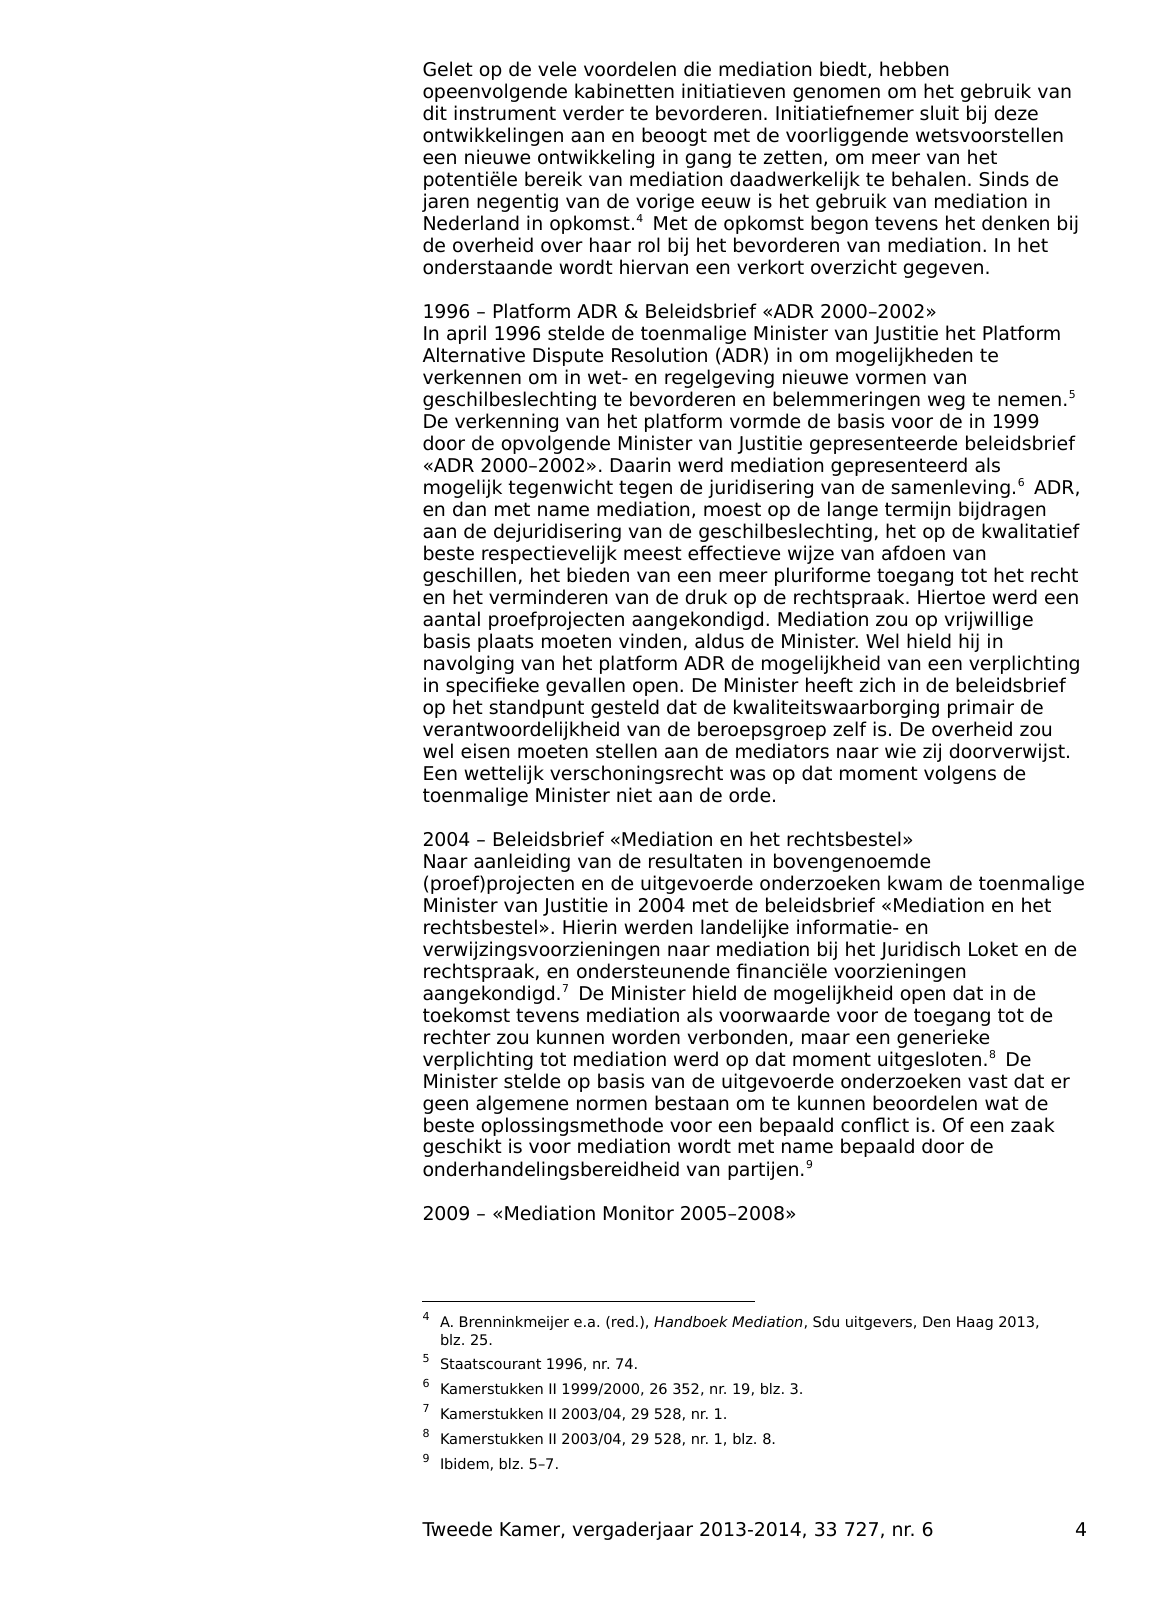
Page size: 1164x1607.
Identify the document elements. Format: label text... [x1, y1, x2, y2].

text 1996 – Platform ADR & Beleidsbrief «ADR 2000–2002» [422, 301, 1087, 323]
text 2009 – «Mediation Monitor 2005–2008» [422, 1203, 1087, 1224]
text Kamerstukken II 1999/2000, 26 352, nr. 19, blz. 3. [422, 1377, 1087, 1399]
text A. Brenninkmeijer e.a. (red.), Handboek Mediation, Sdu uitgevers, Den Haag 2013, blz. 25. [422, 1310, 1087, 1349]
text 2004 – Beleidsbrief «Mediation en het rechtsbestel» [422, 829, 1087, 851]
text In april 1996 stelde de toenmalige Minister van Justitie het Platform Alternative Dispute Resolution (ADR) in om mogelijkheden te verkennen om in wet- en regelgeving nieuwe vormen van geschilbeslechting te bevorderen en belemmeringen weg te nemen. De verkenning van het platform vormde de basis voor de in 1999 door de opvolgende Minister van Justitie gepresenteerde beleidsbrief «ADR 2000–2002». Daarin werd mediation gepresenteerd als mogelijk tegenwicht tegen de juridisering van de samenleving. ADR, en dan met name mediation, moest op de lange termijn bijdragen aan de dejuridisering van de geschilbeslechting, het op de kwalitatief beste respectievelijk meest effectieve wijze van afdoen van geschillen, het bieden van een meer pluriforme toegang tot het recht en het verminderen van de druk op de rechtspraak. Hiertoe werd een aantal proefprojecten aangekondigd. Mediation zou op vrijwillige basis plaats moeten vinden, aldus de Minister. Wel hield hij in navolging van het platform ADR de mogelijkheid van een verplichting in specifieke gevallen open. De Minister heeft zich in de beleidsbrief op het standpunt gesteld dat de kwaliteitswaarborging primair de verantwoordelijkheid van de beroepsgroep zelf is. De overheid zou wel eisen moeten stellen aan de mediators naar wie zij doorverwijst. Een wettelijk verschoningsrecht was op dat moment volgens de toenmalige Minister niet aan de orde. [422, 323, 1087, 807]
text Staatscourant 1996, nr. 74. [422, 1352, 1087, 1374]
text Kamerstukken II 2003/04, 29 528, nr. 1. [422, 1402, 1087, 1424]
text Ibidem, blz. 5–7. [422, 1452, 1087, 1474]
text Gelet op de vele voordelen die mediation biedt, hebben opeenvolgende kabinetten initiatieven genomen om het gebruik van dit instrument verder te bevorderen. Initiatiefnemer sluit bij deze ontwikkelingen aan en beoogt met de voorliggende wetsvoorstellen een nieuwe ontwikkeling in gang te zetten, om meer van het potentiële bereik van mediation daadwerkelijk te behalen. Sinds de jaren negentig van de vorige eeuw is het gebruik van mediation in Nederland in opkomst. Met de opkomst begon tevens het denken bij de overheid over haar rol bij het bevorderen van mediation. In het onderstaande wordt hiervan een verkort overzicht gegeven. [422, 59, 1087, 279]
text Kamerstukken II 2003/04, 29 528, nr. 1, blz. 8. [422, 1427, 1087, 1449]
text Naar aanleiding van de resultaten in bovengenoemde (proef)projecten en de uitgevoerde onderzoeken kwam de toenmalige Minister van Justitie in 2004 met de beleidsbrief «Mediation en het rechtsbestel». Hierin werden landelijke informatie- en verwijzingsvoorzieningen naar mediation bij het Juridisch Loket en de rechtspraak, en ondersteunende financiële voorzieningen aangekondigd. De Minister hield de mogelijkheid open dat in de toekomst tevens mediation als voorwaarde voor de toegang tot de rechter zou kunnen worden verbonden, maar een generieke verplichting tot mediation werd op dat moment uitgesloten. De Minister stelde op basis van de uitgevoerde onderzoeken vast dat er geen algemene normen bestaan om te kunnen beoordelen wat de beste oplossingsmethode voor een bepaald conflict is. Of een zaak geschikt is voor mediation wordt met name bepaald door de onderhandelingsbereidheid van partijen. [422, 851, 1087, 1180]
